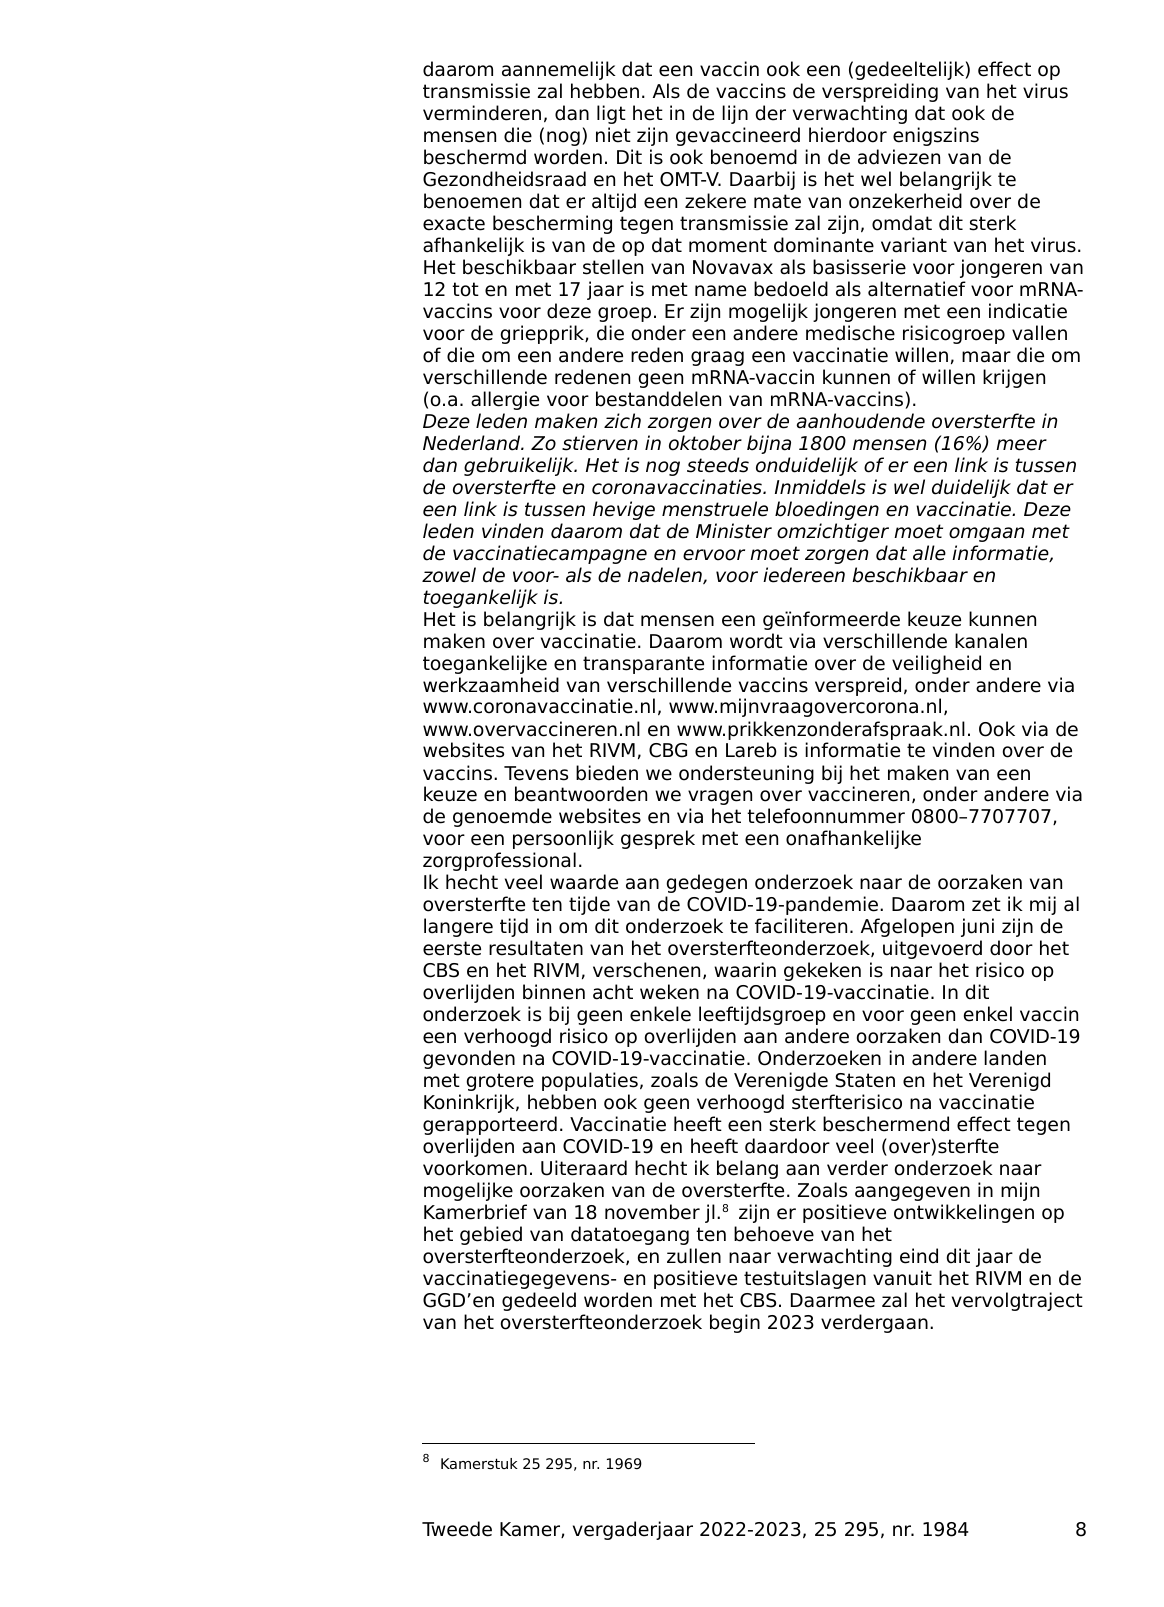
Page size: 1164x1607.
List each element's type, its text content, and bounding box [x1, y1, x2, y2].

text Deze leden maken zich zorgen over de aanhoudende oversterfte in Nederland. Zo stierven in oktober bijna 1800 mensen (16%) meer dan gebruikelijk. Het is nog steeds onduidelijk of er een link is tussen de oversterfte en coronavaccinaties. Inmiddels is wel duidelijk dat er een link is tussen hevige menstruele bloedingen en vaccinatie. Deze leden vinden daarom dat de Minister omzichtiger moet omgaan met de vaccinatiecampagne en ervoor moet zorgen dat alle informatie, zowel de voor- als de nadelen, voor iedereen beschikbaar en toegankelijk is. [422, 411, 1087, 608]
text Ik hecht veel waarde aan gedegen onderzoek naar de oorzaken van oversterfte ten tijde van de COVID-19-pandemie. Daarom zet ik mij al langere tijd in om dit onderzoek te faciliteren. Afgelopen juni zijn de eerste resultaten van het oversterfteonderzoek, uitgevoerd door het CBS en het RIVM, verschenen, waarin gekeken is naar het risico op overlijden binnen acht weken na COVID-19-vaccinatie. In dit onderzoek is bij geen enkele leeftijdsgroep en voor geen enkel vaccin een verhoogd risico op overlijden aan andere oorzaken dan COVID-19 gevonden na COVID-19-vaccinatie. Onderzoeken in andere landen met grotere populaties, zoals de Verenigde Staten en het Verenigd Koninkrijk, hebben ook geen verhoogd sterfterisico na vaccinatie gerapporteerd. Vaccinatie heeft een sterk beschermend effect tegen overlijden aan COVID-19 en heeft daardoor veel (over)sterfte voorkomen. Uiteraard hecht ik belang aan verder onderzoek naar mogelijke oorzaken van de oversterfte. Zoals aangegeven in mijn Kamerbrief van 18 november jl. zijn er positieve ontwikkelingen op het gebied van datatoegang ten behoeve van het oversterfteonderzoek, en zullen naar verwachting eind dit jaar de vaccinatiegegevens- en positieve testuitslagen vanuit het RIVM en de GGD’en gedeeld worden met het CBS. Daarmee zal het vervolgtraject van het oversterfteonderzoek begin 2023 verdergaan. [422, 872, 1087, 1334]
text daarom aannemelijk dat een vaccin ook een (gedeeltelijk) effect op transmissie zal hebben. Als de vaccins de verspreiding van het virus verminderen, dan ligt het in de lijn der verwachting dat ook de mensen die (nog) niet zijn gevaccineerd hierdoor enigszins beschermd worden. Dit is ook benoemd in de adviezen van de Gezondheidsraad en het OMT-V. Daarbij is het wel belangrijk te benoemen dat er altijd een zekere mate van onzekerheid over de exacte bescherming tegen transmissie zal zijn, omdat dit sterk afhankelijk is van de op dat moment dominante variant van het virus. [422, 59, 1087, 257]
text Kamerstuk 25 295, nr. 1969 [422, 1452, 1087, 1474]
text Het beschikbaar stellen van Novavax als basisserie voor jongeren van 12 tot en met 17 jaar is met name bedoeld als alternatief voor mRNA-vaccins voor deze groep. Er zijn mogelijk jongeren met een indicatie voor de griepprik, die onder een andere medische risicogroep vallen of die om een andere reden graag een vaccinatie willen, maar die om verschillende redenen geen mRNA-vaccin kunnen of willen krijgen (o.a. allergie voor bestanddelen van mRNA-vaccins). [422, 257, 1087, 411]
text Het is belangrijk is dat mensen een geïnformeerde keuze kunnen maken over vaccinatie. Daarom wordt via verschillende kanalen toegankelijke en transparante informatie over de veiligheid en werkzaamheid van verschillende vaccins verspreid, onder andere via www.coronavaccinatie.nl, www.mijnvraagovercorona.nl, www.overvaccineren.nl en www.prikkenzonderafspraak.nl. Ook via de websites van het RIVM, CBG en Lareb is informatie te vinden over de vaccins. Tevens bieden we ondersteuning bij het maken van een keuze en beantwoorden we vragen over vaccineren, onder andere via de genoemde websites en via het telefoonnummer 0800–7707707, voor een persoonlijk gesprek met een onafhankelijke zorgprofessional. [422, 608, 1087, 872]
